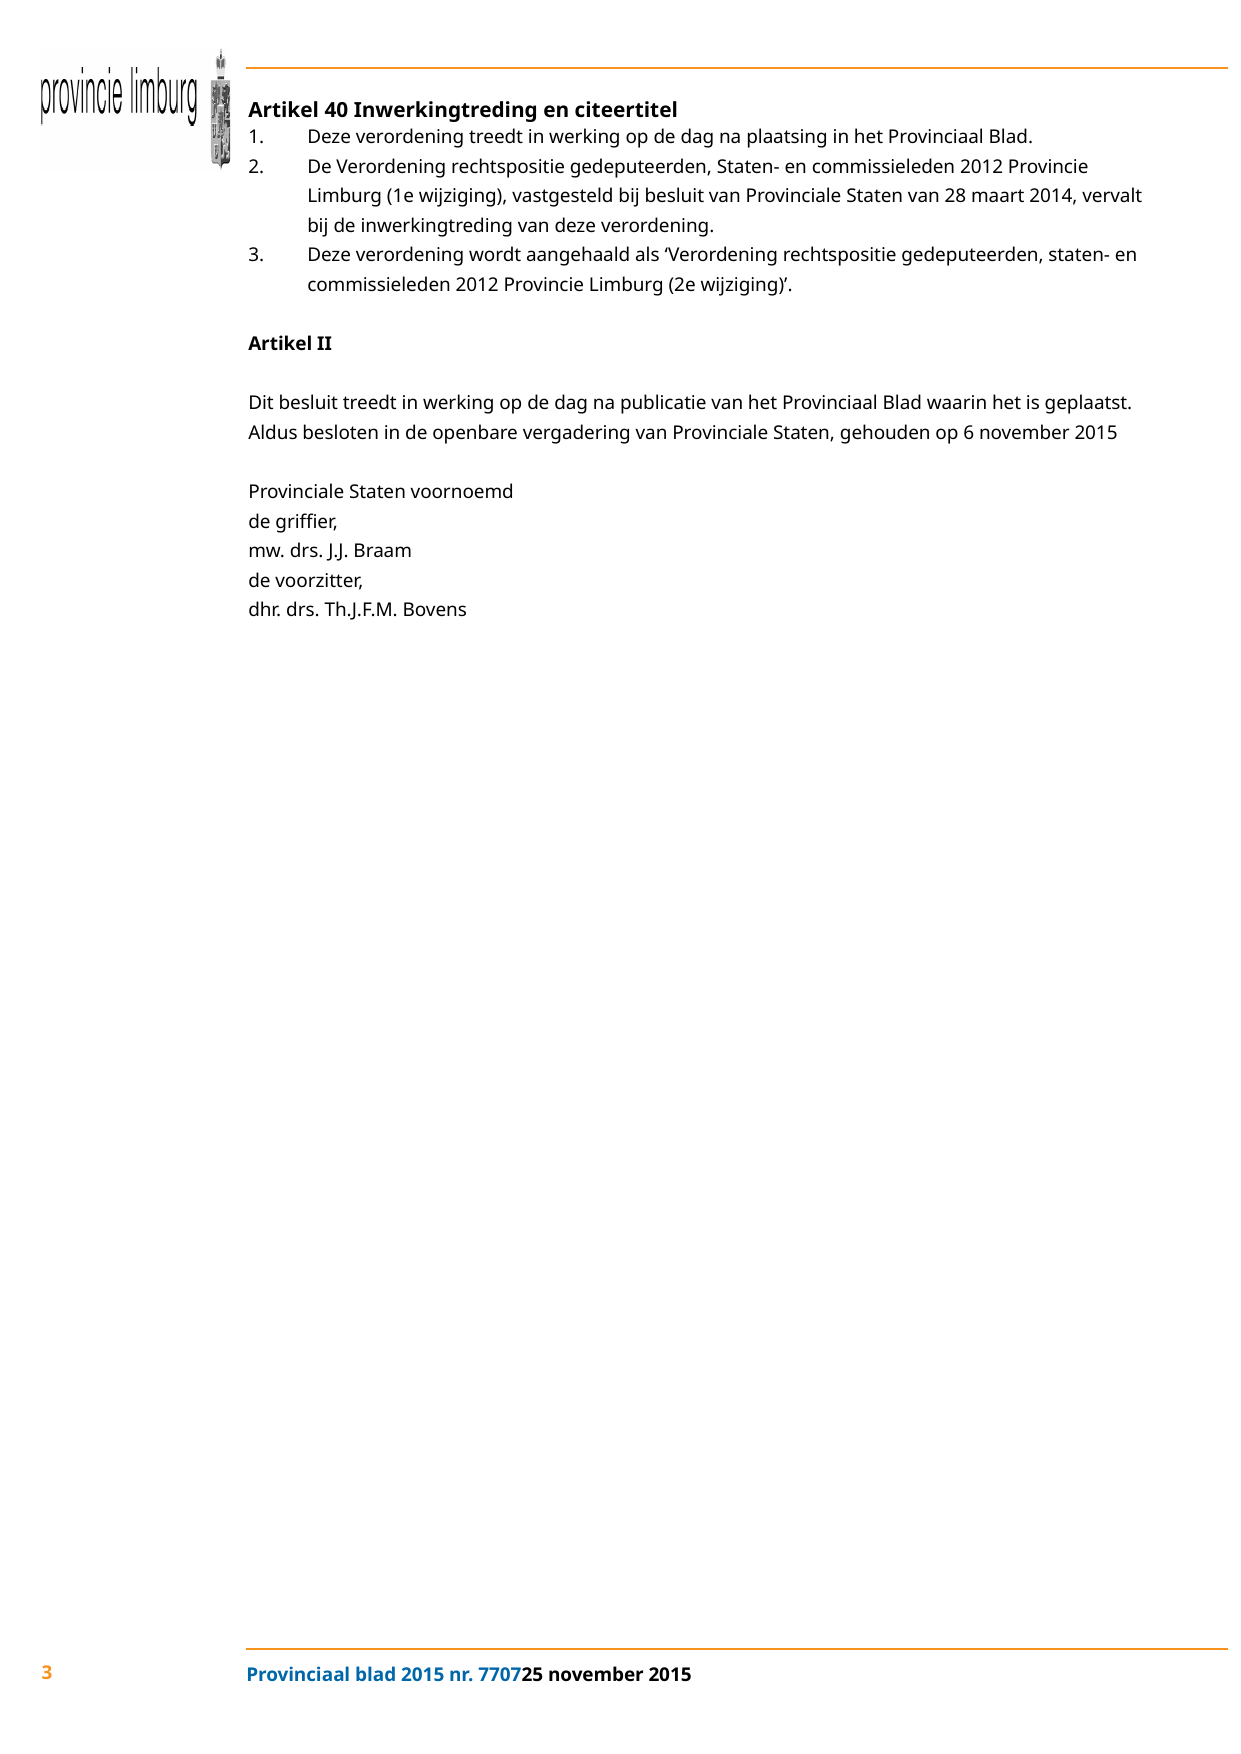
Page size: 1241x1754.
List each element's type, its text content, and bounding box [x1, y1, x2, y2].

text Dit besluit treedt in werking op de dag na publicatie van het Provinciaal Blad waarin het is geplaatst. [248, 389, 1152, 415]
list Deze verordening treedt in werking op de dag na plaatsing in het Provinciaal Blad. [248, 123, 1152, 149]
list Deze verordening wordt aangehaald als ‘Verordening rechtspositie gedeputeerden, staten- en commissieleden 2012 Provincie Limburg (2e wijziging)’. [248, 242, 1152, 297]
text de voorzitter, [248, 567, 1152, 593]
text Artikel II [248, 330, 1152, 356]
text mw. drs. J.J. Braam [248, 537, 1152, 563]
text Provinciale Staten voornoemd [248, 478, 1152, 504]
text Aldus besloten in de openbare vergadering van Provinciale Staten, gehouden op 6 november 2015 [248, 419, 1152, 445]
text de griffier, [248, 508, 1152, 533]
text Artikel 40 Inwerkingtreding en citeertitel [248, 95, 1152, 123]
list De Verordening rechtspositie gedeputeerden, Staten- en commissieleden 2012 Provincie Limburg (1e wijziging), vastgesteld bij besluit van Provinciale Staten van 28 maart 2014, vervalt bij de inwerkingtreding van deze verordening. [248, 153, 1152, 238]
text dhr. drs. Th.J.F.M. Bovens [248, 597, 1152, 622]
picture [41, 47, 231, 172]
